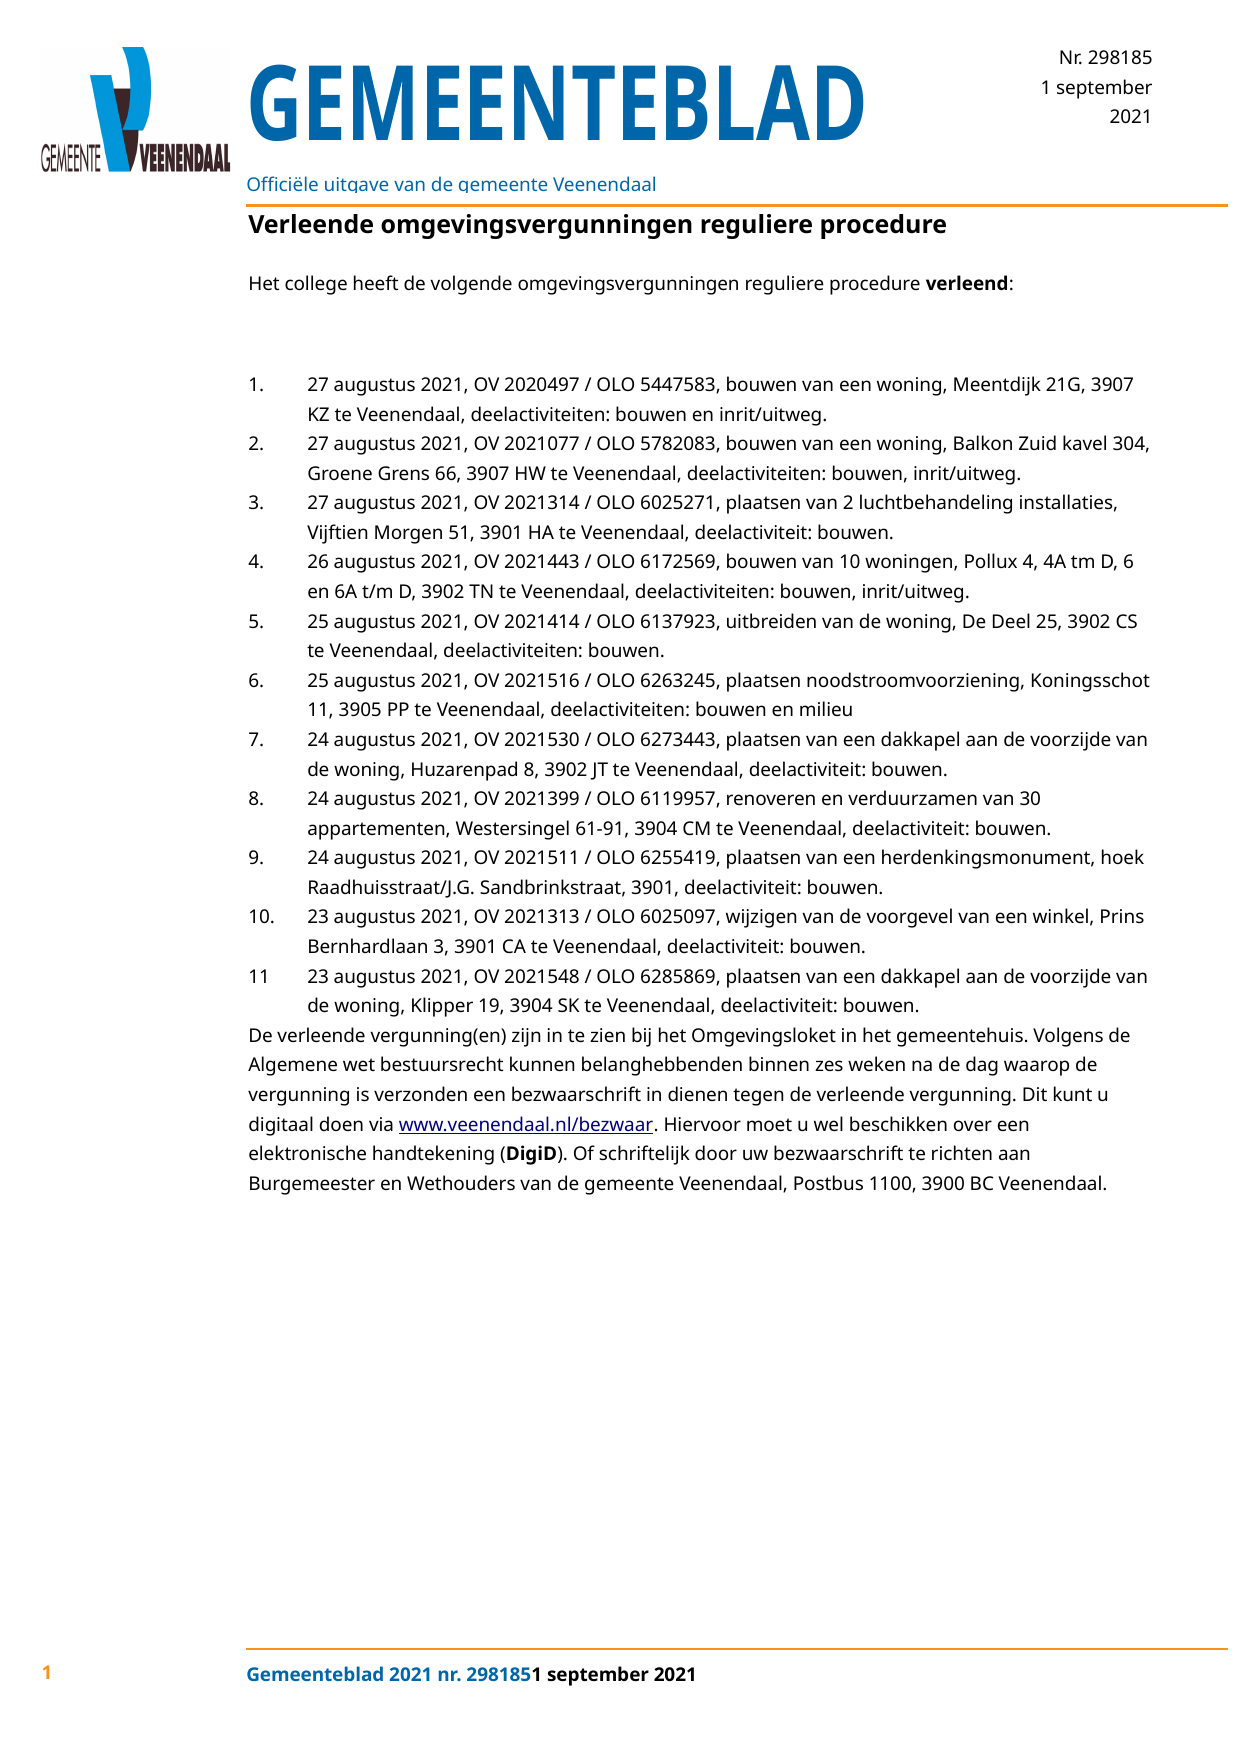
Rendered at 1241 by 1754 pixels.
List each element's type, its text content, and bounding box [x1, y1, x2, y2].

picture [123, 47, 231, 172]
text Het college heeft de volgende omgevingsvergunningen reguliere procedure verleend: [248, 270, 1152, 296]
list 26 augustus 2021, OV 2021443 / OLO 6172569, bouwen van 10 woningen, Pollux 4, 4A tm D, 6 en 6A t/m D, 3902 TN te Veenendaal, deelactiviteiten: bouwen, inrit/uitweg. [248, 549, 1152, 604]
list 24 augustus 2021, OV 2021530 / OLO 6273443, plaatsen van een dakkapel aan de voorzijde van de woning, Huzarenpad 8, 3902 JT te Veenendaal, deelactiviteit: bouwen. [248, 726, 1152, 781]
list 25 augustus 2021, OV 2021516 / OLO 6263245, plaatsen noodstroomvoorziening, Koningsschot 11, 3905 PP te Veenendaal, deelactiviteiten: bouwen en milieu [248, 667, 1152, 722]
list 23 augustus 2021, OV 2021313 / OLO 6025097, wijzigen van de voorgevel van een winkel, Prins Bernhardlaan 3, 3901 CA te Veenendaal, deelactiviteit: bouwen. [248, 904, 1152, 959]
picture [41, 47, 130, 172]
list 27 augustus 2021, OV 2020497 / OLO 5447583, bouwen van een woning, Meentdijk 21G, 3907 KZ te Veenendaal, deelactiviteiten: bouwen en inrit/uitweg. [248, 371, 1152, 426]
list 23 augustus 2021, OV 2021548 / OLO 6285869, plaatsen van een dakkapel aan de voorzijde van de woning, Klipper 19, 3904 SK te Veenendaal, deelactiviteit: bouwen. [248, 963, 1152, 1018]
list 27 augustus 2021, OV 2021314 / OLO 6025271, plaatsen van 2 luchtbehandeling installaties, Vijftien Morgen 51, 3901 HA te Veenendaal, deelactiviteit: bouwen. [248, 489, 1152, 545]
list 25 augustus 2021, OV 2021414 / OLO 6137923, uitbreiden van de woning, De Deel 25, 3902 CS te Veenendaal, deelactiviteiten: bouwen. [248, 608, 1152, 663]
text Verleende omgevingsvergunningen reguliere procedure [248, 207, 1152, 241]
list 27 augustus 2021, OV 2021077 / OLO 5782083, bouwen van een woning, Balkon Zuid kavel 304, Groene Grens 66, 3907 HW te Veenendaal, deelactiviteiten: bouwen, inrit/uitweg. [248, 430, 1152, 486]
list 24 augustus 2021, OV 2021399 / OLO 6119957, renoveren en verduurzamen van 30 appartementen, Westersingel 61-91, 3904 CM te Veenendaal, deelactiviteit: bouwen. [248, 785, 1152, 841]
text De verleende vergunning(en) zijn in te zien bij het Omgevingsloket in het gemeentehuis. Volgens de Algemene wet bestuursrecht kunnen belanghebbenden binnen zes weken na de dag waarop de vergunning is verzonden een bezwaarschrift in dienen tegen de verleende vergunning. Dit kunt u digitaal doen via www.veenendaal.nl/bezwaar. Hiervoor moet u wel beschikken over een elektronische handtekening (DigiD). Of schriftelijk door uw bezwaarschrift te richten aan Burgemeester en Wethouders van de gemeente Veenendaal, Postbus 1100, 3900 BC Veenendaal. [248, 1022, 1152, 1196]
list 24 augustus 2021, OV 2021511 / OLO 6255419, plaatsen van een herdenkingsmonument, hoek Raadhuisstraat/J.G. Sandbrinkstraat, 3901, deelactiviteit: bouwen. [248, 844, 1152, 900]
